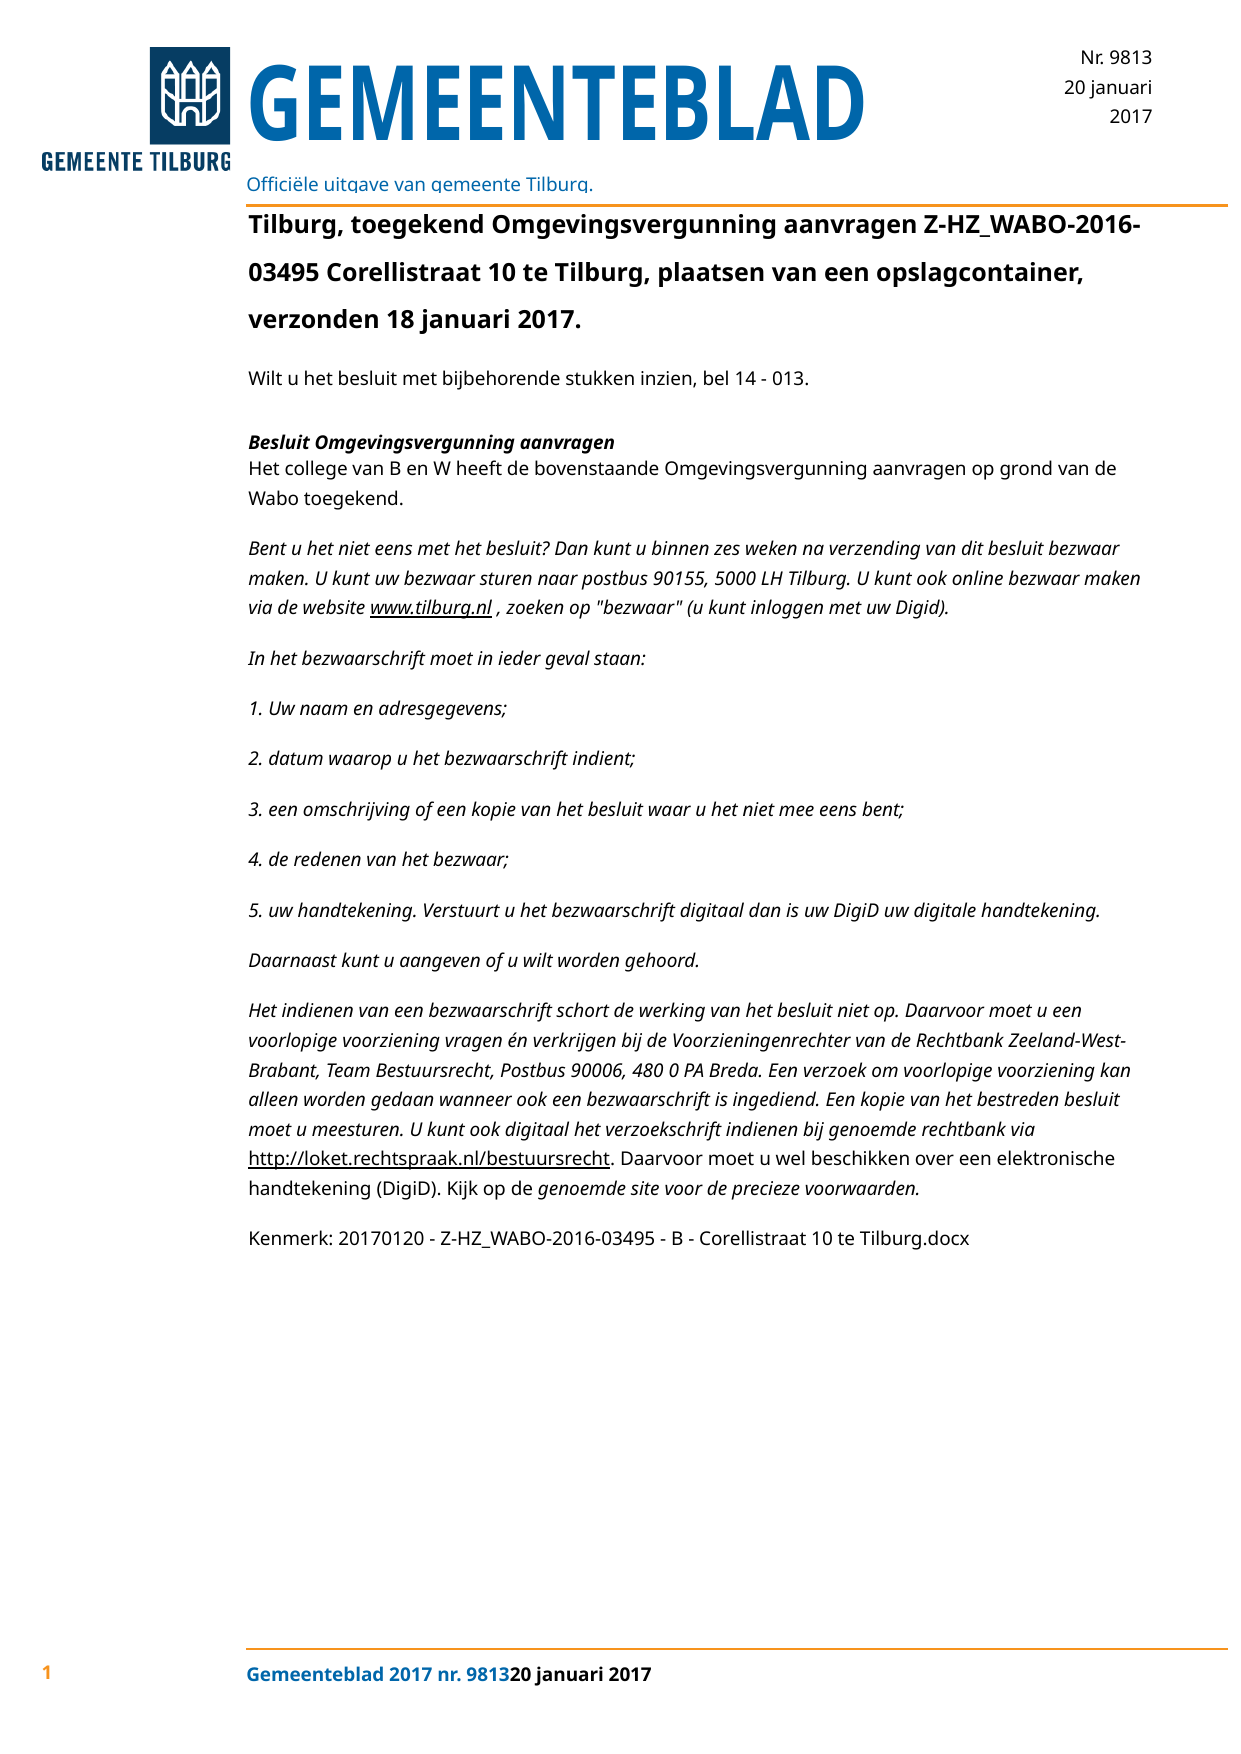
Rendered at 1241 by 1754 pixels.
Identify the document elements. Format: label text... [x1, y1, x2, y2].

text Bent u het niet eens met het besluit? Dan kunt u binnen zes weken na verzending van dit besluit bezwaar maken. U kunt uw bezwaar sturen naar postbus 90155, 5000 LH Tilburg. U kunt ook online bezwaar maken via de website www.tilburg.nl , zoeken op "bezwaar" (u kunt inloggen met uw Digid). [248, 535, 1152, 620]
text 5. uw handtekening. Verstuurt u het bezwaarschrift digitaal dan is uw DigiD uw digitale handtekening. [248, 897, 1152, 923]
text 4. de redenen van het bezwaar; [248, 846, 1152, 872]
text Besluit Omgevingsvergunning aanvragen [248, 429, 1152, 455]
text Het indienen van een bezwaarschrift schort de werking van het besluit niet op. Daarvoor moet u een voorlopige voorziening vragen én verkrijgen bij de Voorzieningenrechter van de Rechtbank Zeeland-West-Brabant, Team Bestuursrecht, Postbus 90006, 480 0 PA Breda. Een verzoek om voorlopige voorziening kan alleen worden gedaan wanneer ook een bezwaarschrift is ingediend. Een kopie van het bestreden besluit moet u meesturen. U kunt ook digitaal het verzoekschrift indienen bij genoemde rechtbank via http://loket.rechtspraak.nl/bestuursrecht. Daarvoor moet u wel beschikken over een elektronische handtekening (DigiD). Kijk op de genoemde site voor de precieze voorwaarden. [248, 998, 1152, 1201]
text Daarnaast kunt u aangeven of u wilt worden gehoord. [248, 947, 1152, 973]
text 2. datum waarop u het bezwaarschrift indient; [248, 746, 1152, 771]
text Tilburg, toegekend Omgevingsvergunning aanvragen Z-HZ_WABO-2016-03495 Corellistraat 10 te Tilburg, plaatsen van een opslagcontainer, verzonden 18 januari 2017. [248, 207, 1152, 336]
text Wilt u het besluit met bijbehorende stukken inzien, bel 14 - 013. [248, 366, 1152, 391]
text Het college van B en W heeft de bovenstaande Omgevingsvergunning aanvragen op grond van de Wabo toegekend. [248, 455, 1152, 511]
text In het bezwaarschrift moet in ieder geval staan: [248, 645, 1152, 671]
text 1. Uw naam en adresgegevens; [248, 695, 1152, 721]
picture [41, 47, 231, 172]
text 3. een omschrijving of een kopie van het besluit waar u het niet mee eens bent; [248, 796, 1152, 822]
text Kenmerk: 20170120 - Z-HZ_WABO-2016-03495 - B - Corellistraat 10 te Tilburg.docx [248, 1226, 1152, 1251]
